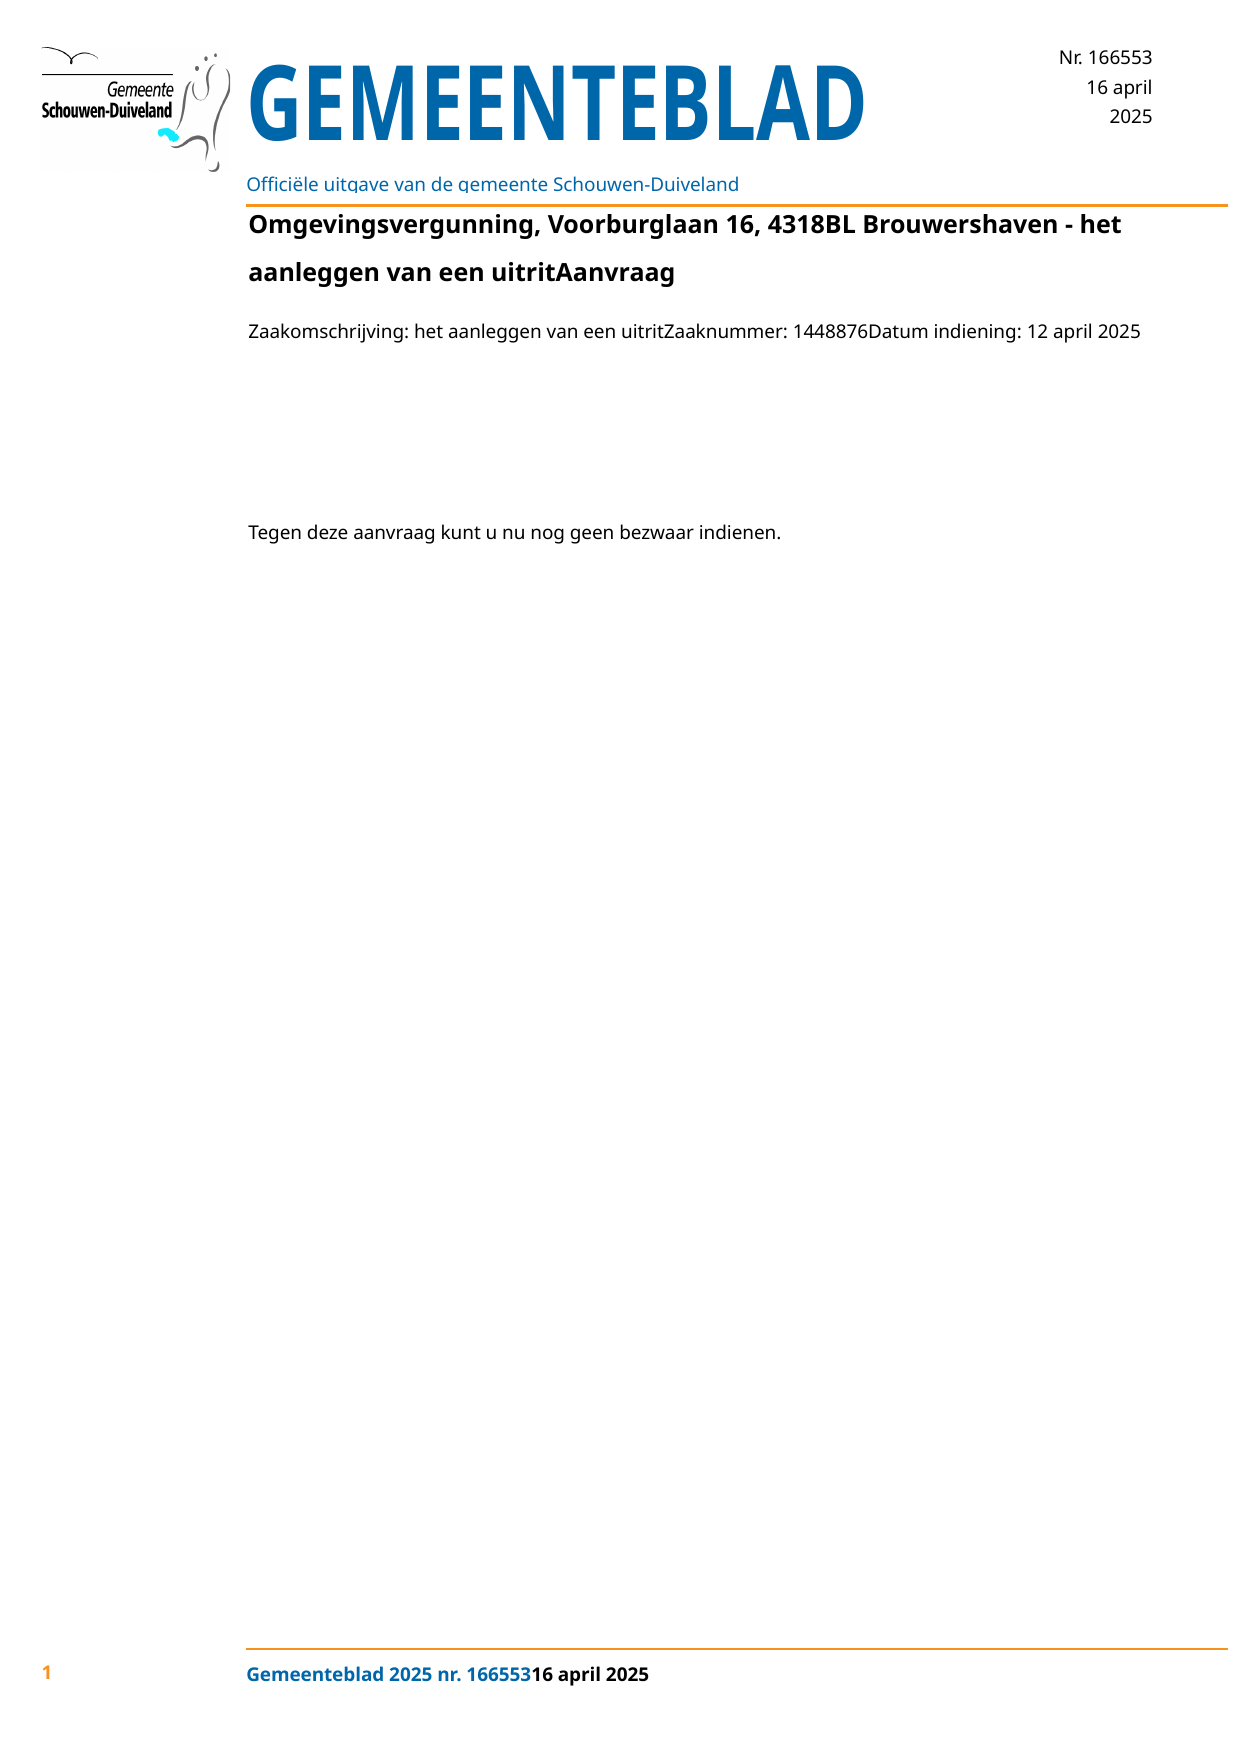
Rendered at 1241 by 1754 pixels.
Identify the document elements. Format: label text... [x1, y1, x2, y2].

text Omgevingsvergunning, Voorburglaan 16, 4318BL Brouwershaven - het aanleggen van een uitritAanvraag [248, 207, 1152, 288]
picture [41, 47, 231, 172]
text Tegen deze aanvraag kunt u nu nog geen bezwaar indienen. [248, 519, 1152, 545]
text Zaakomschrijving: het aanleggen van een uitritZaaknummer: 1448876Datum indiening: 12 april 2025 [248, 318, 1152, 344]
